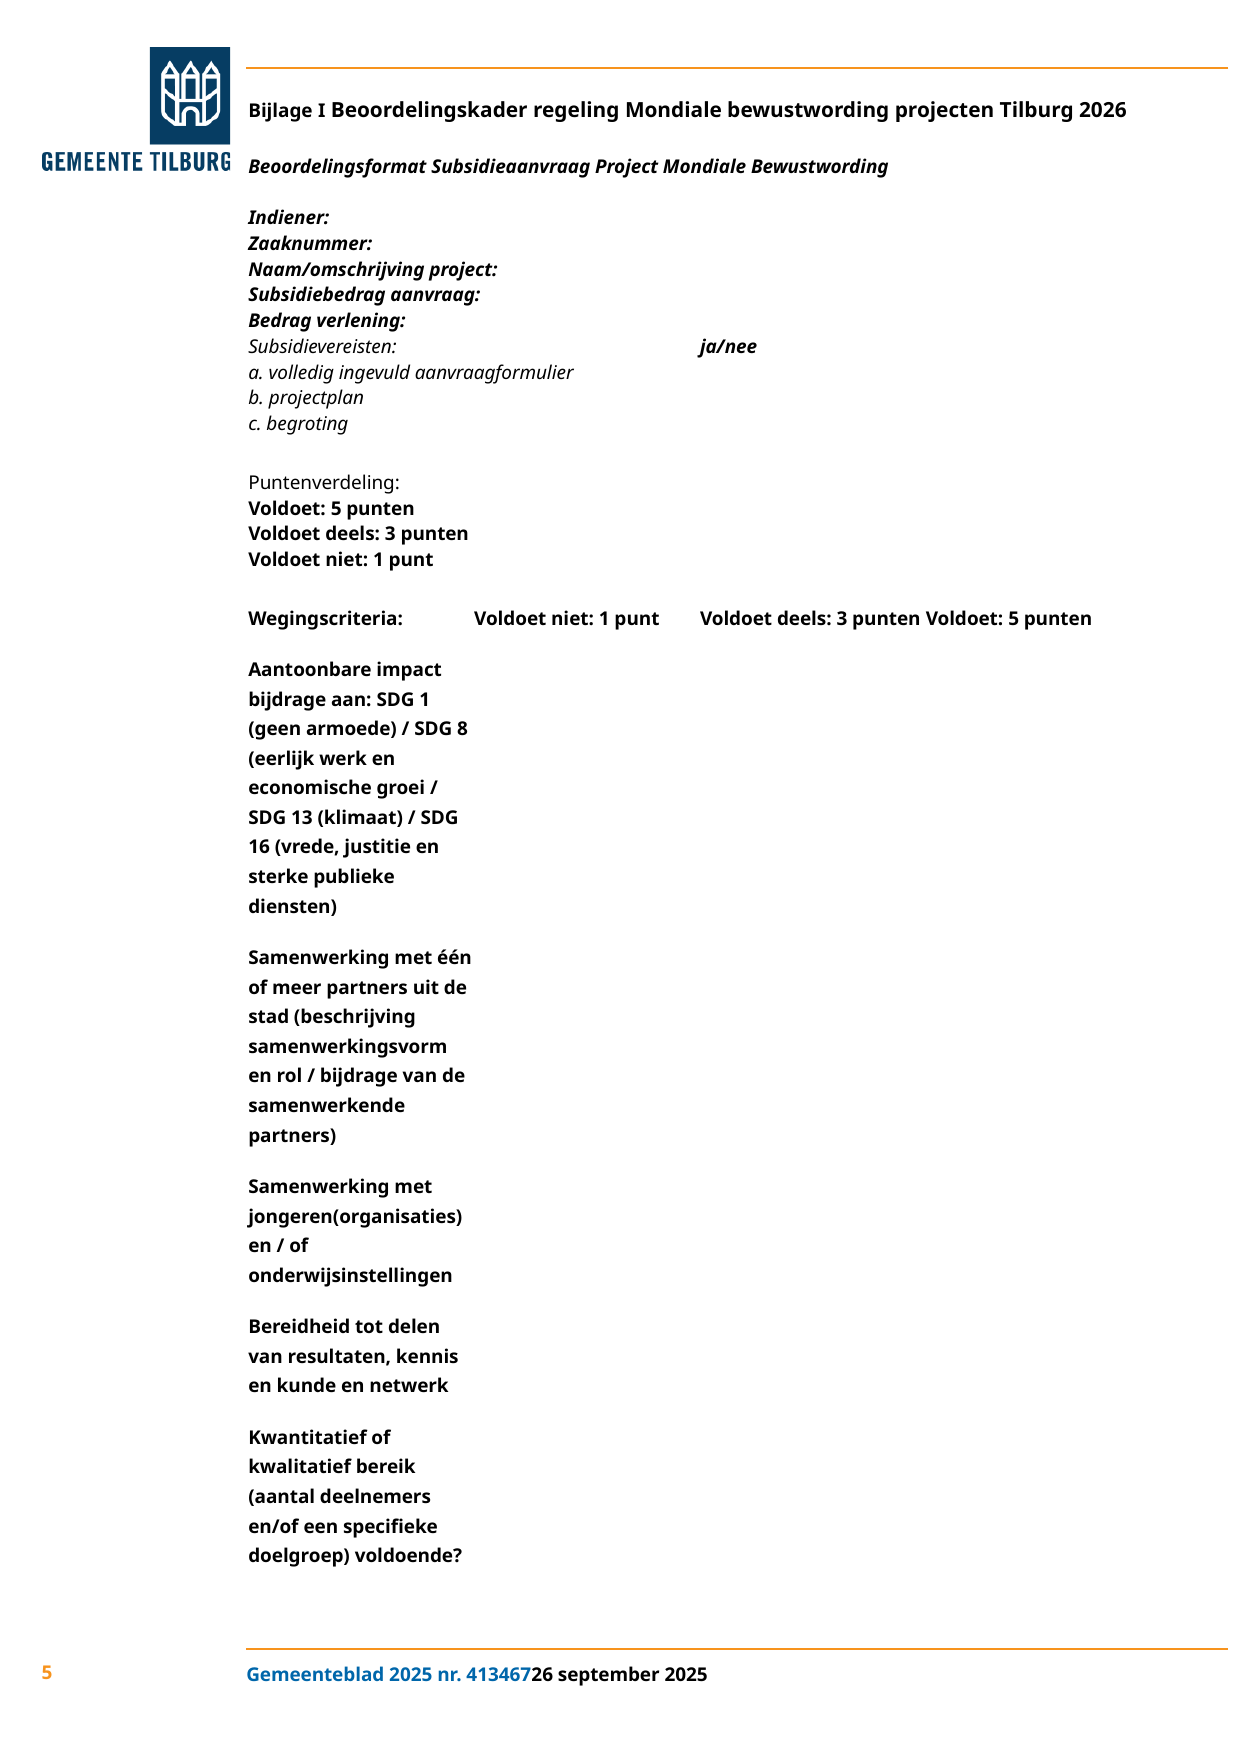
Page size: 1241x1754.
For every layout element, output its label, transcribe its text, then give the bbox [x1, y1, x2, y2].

table_cell Zaaknummer: [248, 230, 700, 256]
table_cell [474, 1288, 700, 1313]
table_cell [700, 944, 926, 1148]
table_cell Naam/omschrijving project: [248, 256, 700, 282]
table_cell [700, 308, 1152, 333]
table_cell [248, 179, 700, 204]
table_cell [474, 1173, 700, 1288]
picture [41, 47, 231, 172]
table_cell [700, 1173, 926, 1288]
table_cell [926, 1148, 1152, 1173]
table_cell Samenwerking met jongeren(organisaties) en / of onderwijsinstellingen [248, 1173, 474, 1288]
table_cell [700, 1288, 926, 1313]
table_cell [700, 1399, 926, 1424]
table_cell [248, 1148, 474, 1173]
table_cell [474, 944, 700, 1148]
table_cell [474, 919, 700, 944]
table_cell [926, 1399, 1152, 1424]
table_cell [700, 656, 926, 919]
table_header Beoordelingsformat Subsidieaanvraag Project Mondiale Bewustwording [248, 153, 1152, 179]
table_cell [926, 944, 1152, 1148]
table_cell Bereidheid tot delen van resultaten, kennis en kunde en netwerk [248, 1314, 474, 1398]
table_cell [700, 230, 1152, 256]
table_cell [248, 1399, 474, 1424]
table_cell [700, 1424, 926, 1568]
table_cell Voldoet: 5 punten [248, 495, 1152, 520]
table_cell Voldoet deels: 3 punten [248, 520, 1152, 546]
table_cell [474, 1424, 700, 1568]
table_cell [248, 919, 474, 944]
table_cell Voldoet niet: 1 punt [248, 546, 1152, 572]
table_header Voldoet niet: 1 punt [474, 605, 700, 631]
table_cell [926, 1424, 1152, 1568]
table_header Voldoet deels: 3 punten [700, 605, 926, 631]
table_cell [700, 410, 1152, 436]
table_header Voldoet: 5 punten [926, 605, 1152, 631]
table_cell [926, 919, 1152, 944]
table_cell Kwantitatief of kwalitatief bereik (aantal deelnemers en/of een specifieke doelgroep) voldoende? [248, 1424, 474, 1568]
table_cell [700, 282, 1152, 307]
table_cell [700, 179, 1152, 204]
table_cell ja/nee [700, 333, 1152, 359]
text Bijlage I Beoordelingskader regeling Mondiale bewustwording projecten Tilburg 2026 [248, 95, 1152, 123]
table_cell [700, 385, 1152, 410]
table_cell Samenwerking met één of meer partners uit de stad (beschrijving samenwerkingsvorm en rol / bijdrage van de samenwerkende partners) [248, 944, 474, 1148]
table_cell [700, 631, 926, 656]
table_cell a. volledig ingevuld aanvraagformulier [248, 359, 700, 384]
table_cell [926, 656, 1152, 919]
table_cell [700, 1314, 926, 1398]
table_cell [474, 1568, 700, 1594]
table_cell [474, 1314, 700, 1398]
table_cell [474, 1148, 700, 1173]
table_cell [474, 656, 700, 919]
table_cell [248, 631, 474, 656]
table_cell c. begroting [248, 410, 700, 436]
table_cell [700, 1568, 926, 1594]
table_cell [926, 1173, 1152, 1288]
table_cell [248, 1568, 474, 1594]
table_cell Indiener: [248, 205, 700, 230]
table_cell [474, 1399, 700, 1424]
table_cell [926, 1288, 1152, 1313]
table_cell Subsidievereisten: [248, 333, 700, 359]
table_cell Aantoonbare impact bijdrage aan: SDG 1 (geen armoede) / SDG 8 (eerlijk werk en economische groei / SDG 13 (klimaat) / SDG 16 (vrede, justitie en sterke publieke diensten) [248, 656, 474, 919]
table_cell [248, 1288, 474, 1313]
table_header Puntenverdeling: [248, 469, 1152, 495]
table_cell [474, 631, 700, 656]
table_cell [700, 1148, 926, 1173]
table_cell [926, 1568, 1152, 1594]
table_cell [700, 205, 1152, 230]
table_cell [700, 919, 926, 944]
table_cell [926, 631, 1152, 656]
table_cell [700, 359, 1152, 384]
table_cell [700, 256, 1152, 282]
table_cell Bedrag verlening: [248, 308, 700, 333]
table_header Wegingscriteria: [248, 605, 474, 631]
table_cell b. projectplan [248, 385, 700, 410]
table_cell [926, 1314, 1152, 1398]
table_cell Subsidiebedrag aanvraag: [248, 282, 700, 307]
